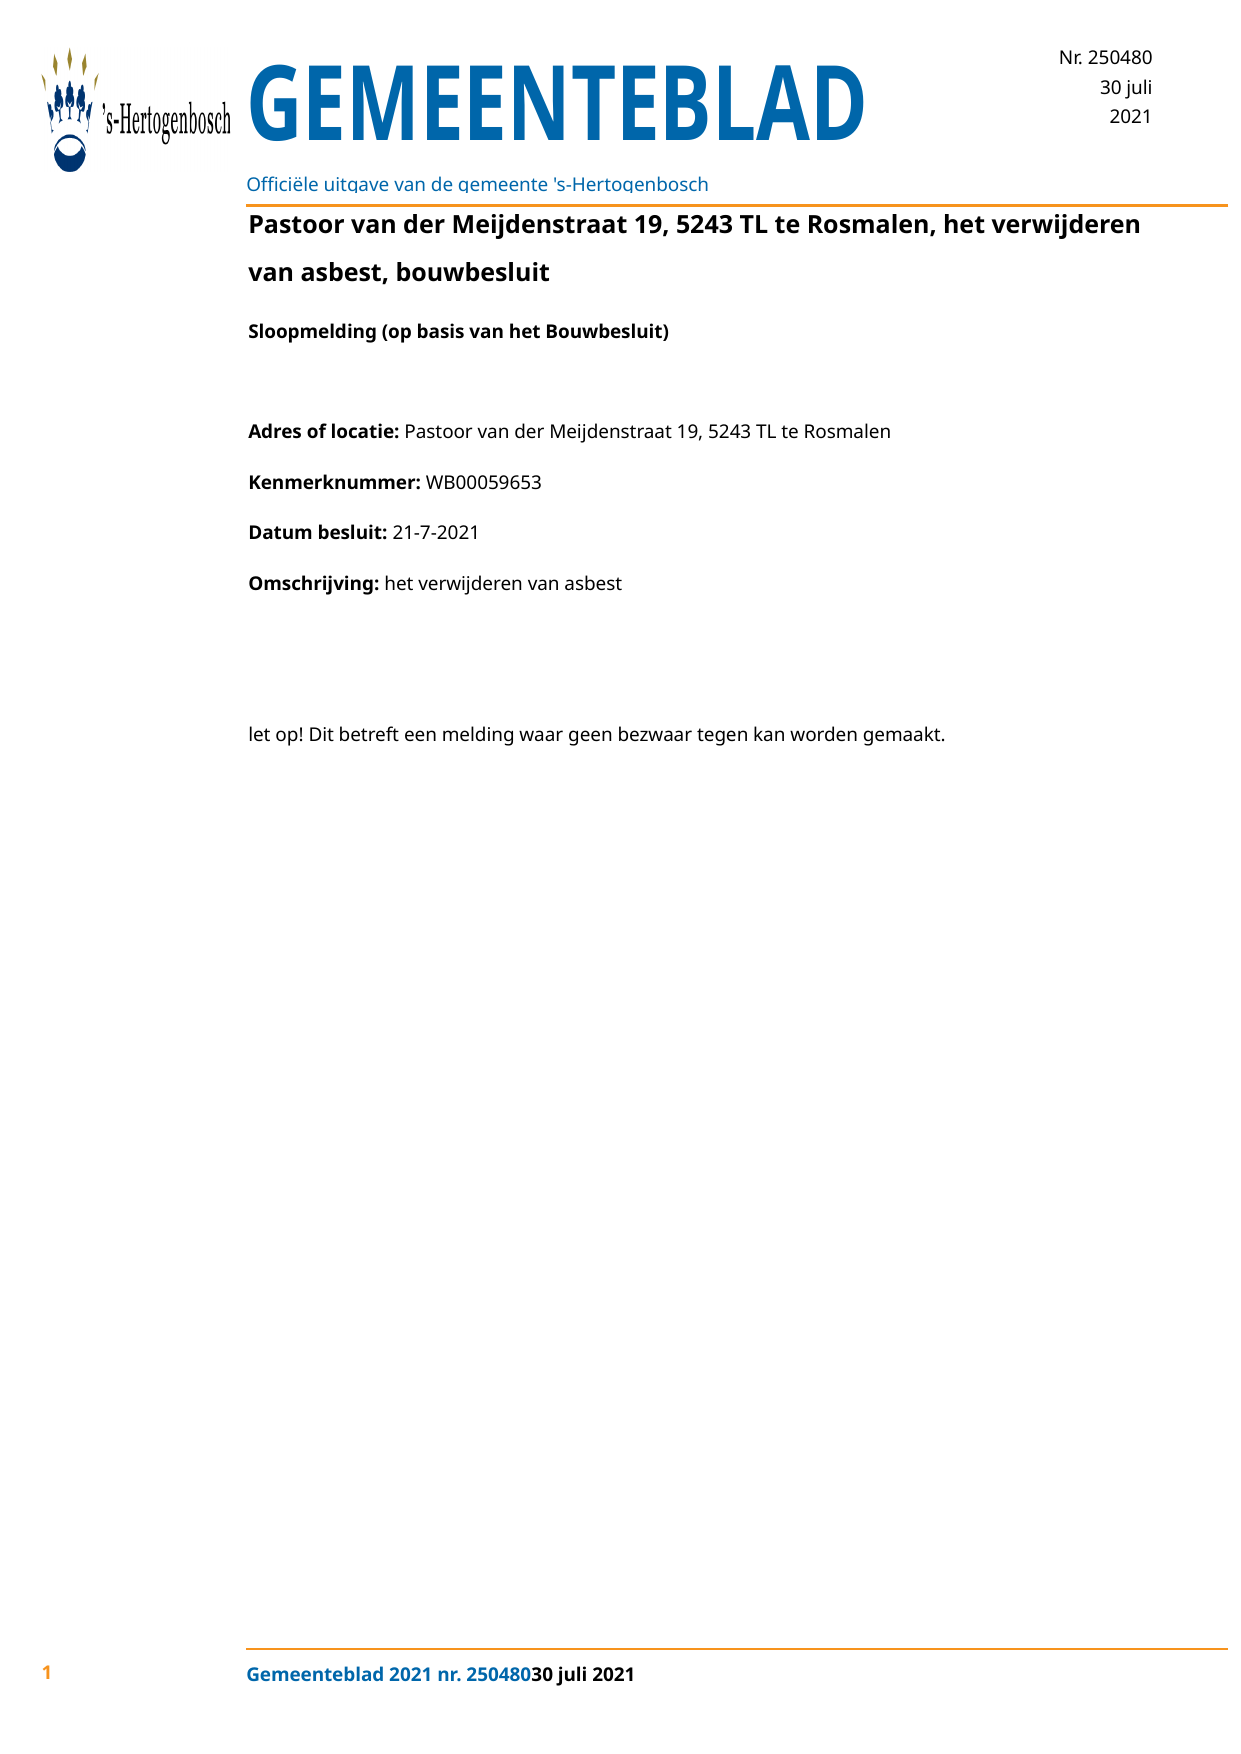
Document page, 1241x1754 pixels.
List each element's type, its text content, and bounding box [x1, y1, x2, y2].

text let op! Dit betreft een melding waar geen bezwaar tegen kan worden gemaakt. [248, 721, 1152, 747]
picture [41, 47, 231, 172]
text Omschrijving: het verwijderen van asbest [248, 570, 1152, 596]
text Datum besluit: 21-7-2021 [248, 519, 1152, 545]
text Adres of locatie: Pastoor van der Meijdenstraat 19, 5243 TL te Rosmalen [248, 419, 1152, 444]
text Kenmerknummer: WB00059653 [248, 469, 1152, 495]
text Sloopmelding (op basis van het Bouwbesluit) [248, 318, 1152, 344]
text Pastoor van der Meijdenstraat 19, 5243 TL te Rosmalen, het verwijderen van asbest, bouwbesluit [248, 207, 1152, 288]
